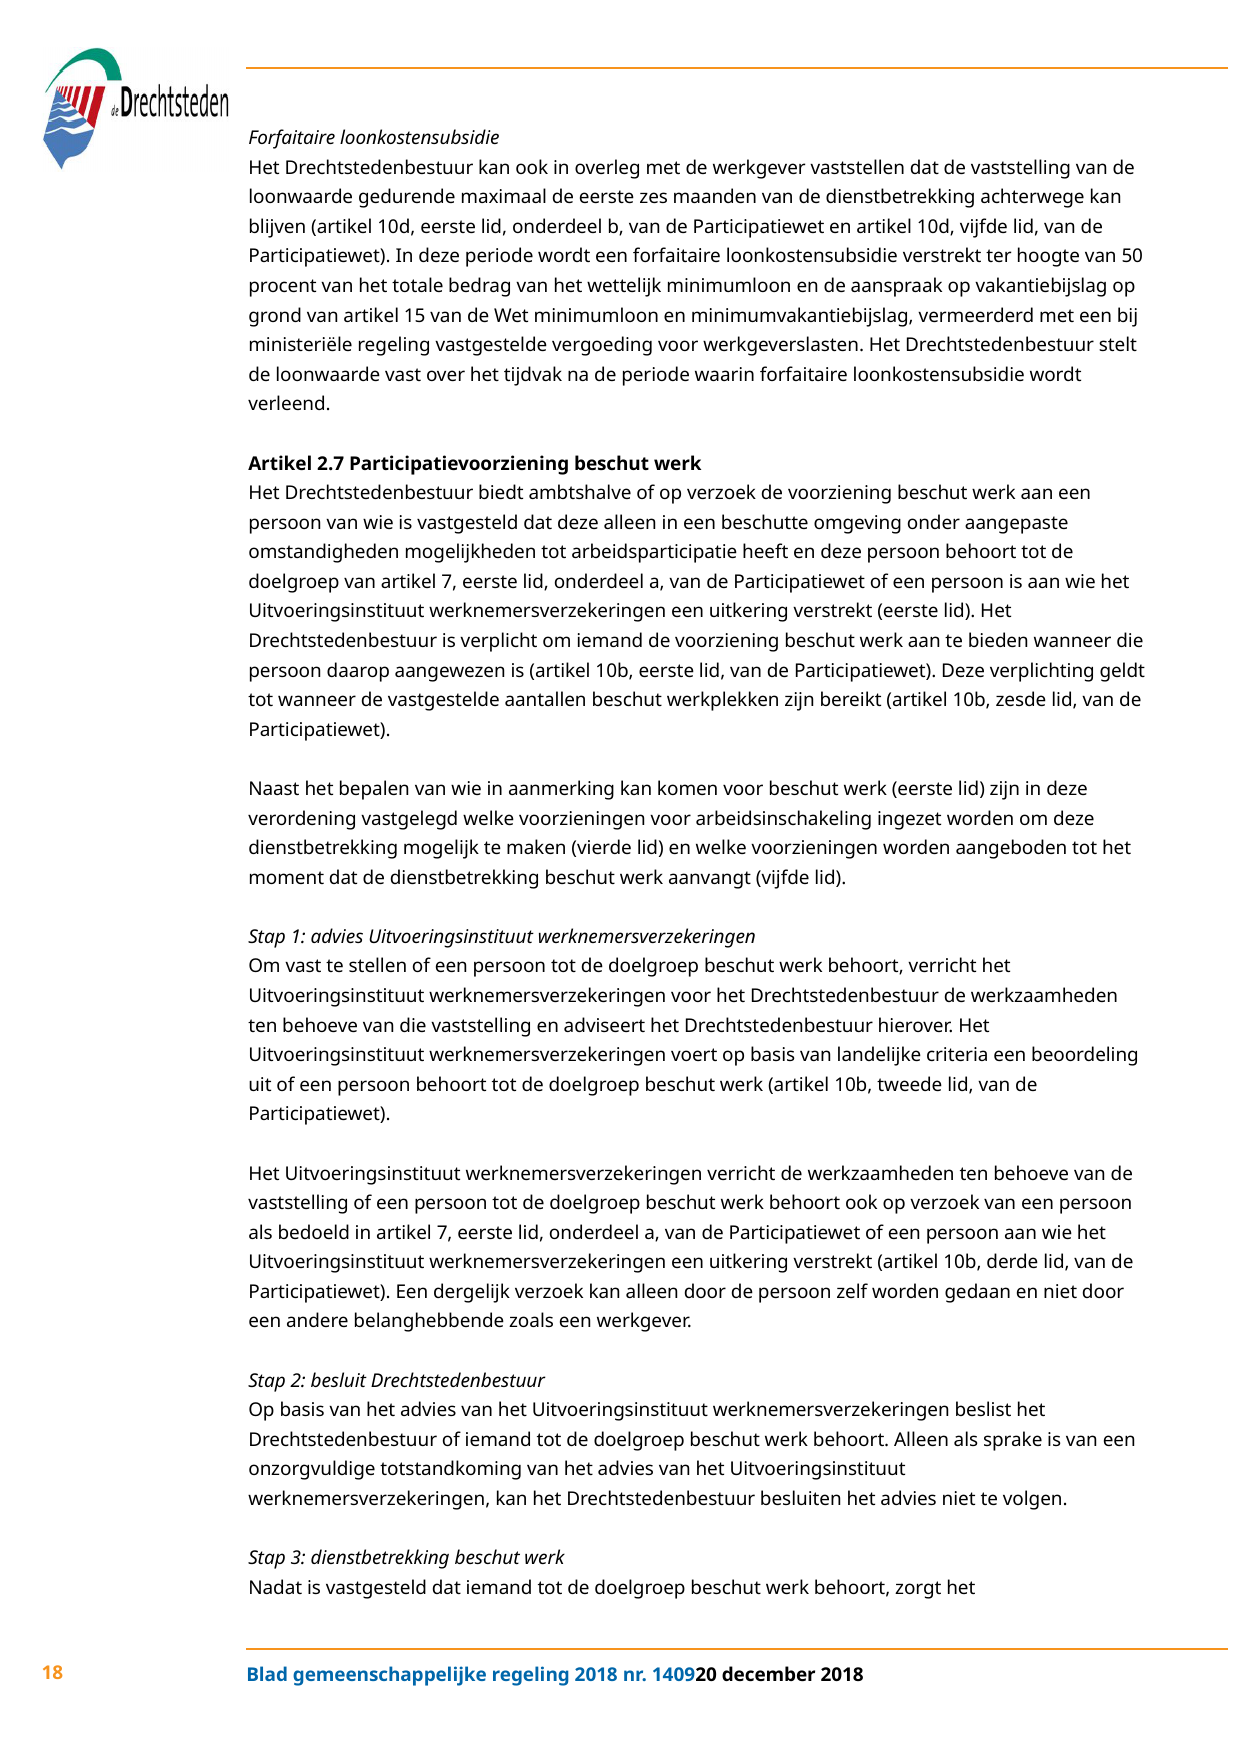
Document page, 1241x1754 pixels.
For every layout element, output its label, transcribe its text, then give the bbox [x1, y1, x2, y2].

picture [41, 47, 231, 172]
text Het Drechtstedenbestuur biedt ambtshalve of op verzoek de voorziening beschut werk aan een persoon van wie is vastgesteld dat deze alleen in een beschutte omgeving onder aangepaste omstandigheden mogelijkheden tot arbeidsparticipatie heeft en deze persoon behoort tot de doelgroep van artikel 7, eerste lid, onderdeel a, van de Participatiewet of een persoon is aan wie het Uitvoeringsinstituut werknemersverzekeringen een uitkering verstrekt (eerste lid). Het Drechtstedenbestuur is verplicht om iemand de voorziening beschut werk aan te bieden wanneer die persoon daarop aangewezen is (artikel 10b, eerste lid, van de Participatiewet). Deze verplichting geldt tot wanneer de vastgestelde aantallen beschut werkplekken zijn bereikt (artikel 10b, zesde lid, van de Participatiewet). [248, 479, 1152, 742]
text Artikel 2.7 Participatievoorziening beschut werk [248, 450, 1152, 476]
text Het Drechtstedenbestuur kan ook in overleg met de werkgever vaststellen dat de vaststelling van de loonwaarde gedurende maximaal de eerste zes maanden van de dienstbetrekking achterwege kan blijven (artikel 10d, eerste lid, onderdeel b, van de Participatiewet en artikel 10d, vijfde lid, van de Participatiewet). In deze periode wordt een forfaitaire loonkostensubsidie verstrekt ter hoogte van 50 procent van het totale bedrag van het wettelijk minimumloon en de aanspraak op vakantiebijslag op grond van artikel 15 van de Wet minimumloon en minimumvakantiebijslag, vermeerderd met een bij ministeriële regeling vastgestelde vergoeding voor werkgeverslasten. Het Drechtstedenbestuur stelt de loonwaarde vast over het tijdvak na de periode waarin forfaitaire loonkostensubsidie wordt verleend. [248, 154, 1152, 416]
text Nadat is vastgesteld dat iemand tot de doelgroep beschut werk behoort, zorgt het [248, 1574, 1152, 1600]
text Op basis van het advies van het Uitvoeringsinstituut werknemersverzekeringen beslist het Drechtstedenbestuur of iemand tot de doelgroep beschut werk behoort. Alleen als sprake is van een onzorgvuldige totstandkoming van het advies van het Uitvoeringsinstituut werknemersverzekeringen, kan het Drechtstedenbestuur besluiten het advies niet te volgen. [248, 1396, 1152, 1511]
text Het Uitvoeringsinstituut werknemersverzekeringen verricht de werkzaamheden ten behoeve van de vaststelling of een persoon tot de doelgroep beschut werk behoort ook op verzoek van een persoon als bedoeld in artikel 7, eerste lid, onderdeel a, van de Participatiewet of een persoon aan wie het Uitvoeringsinstituut werknemersverzekeringen een uitkering verstrekt (artikel 10b, derde lid, van de Participatiewet). Een dergelijk verzoek kan alleen door de persoon zelf worden gedaan en niet door een andere belanghebbende zoals een werkgever. [248, 1160, 1152, 1333]
text Om vast te stellen of een persoon tot de doelgroep beschut werk behoort, verricht het Uitvoeringsinstituut werknemersverzekeringen voor het Drechtstedenbestuur de werkzaamheden ten behoeve van die vaststelling en adviseert het Drechtstedenbestuur hierover. Het Uitvoeringsinstituut werknemersverzekeringen voert op basis van landelijke criteria een beoordeling uit of een persoon behoort tot de doelgroep beschut werk (artikel 10b, tweede lid, van de Participatiewet). [248, 953, 1152, 1126]
text Naast het bepalen van wie in aanmerking kan komen voor beschut werk (eerste lid) zijn in deze verordening vastgelegd welke voorzieningen voor arbeidsinschakeling ingezet worden om deze dienstbetrekking mogelijk te maken (vierde lid) en welke voorzieningen worden aangeboden tot het moment dat de dienstbetrekking beschut werk aanvangt (vijfde lid). [248, 775, 1152, 890]
text Stap 1: advies Uitvoeringsinstituut werknemersverzekeringen [248, 923, 1152, 949]
text Forfaitaire loonkostensubsidie [248, 124, 1152, 150]
text Stap 2: besluit Drechtstedenbestuur [248, 1367, 1152, 1393]
text Stap 3: dienstbetrekking beschut werk [248, 1544, 1152, 1570]
